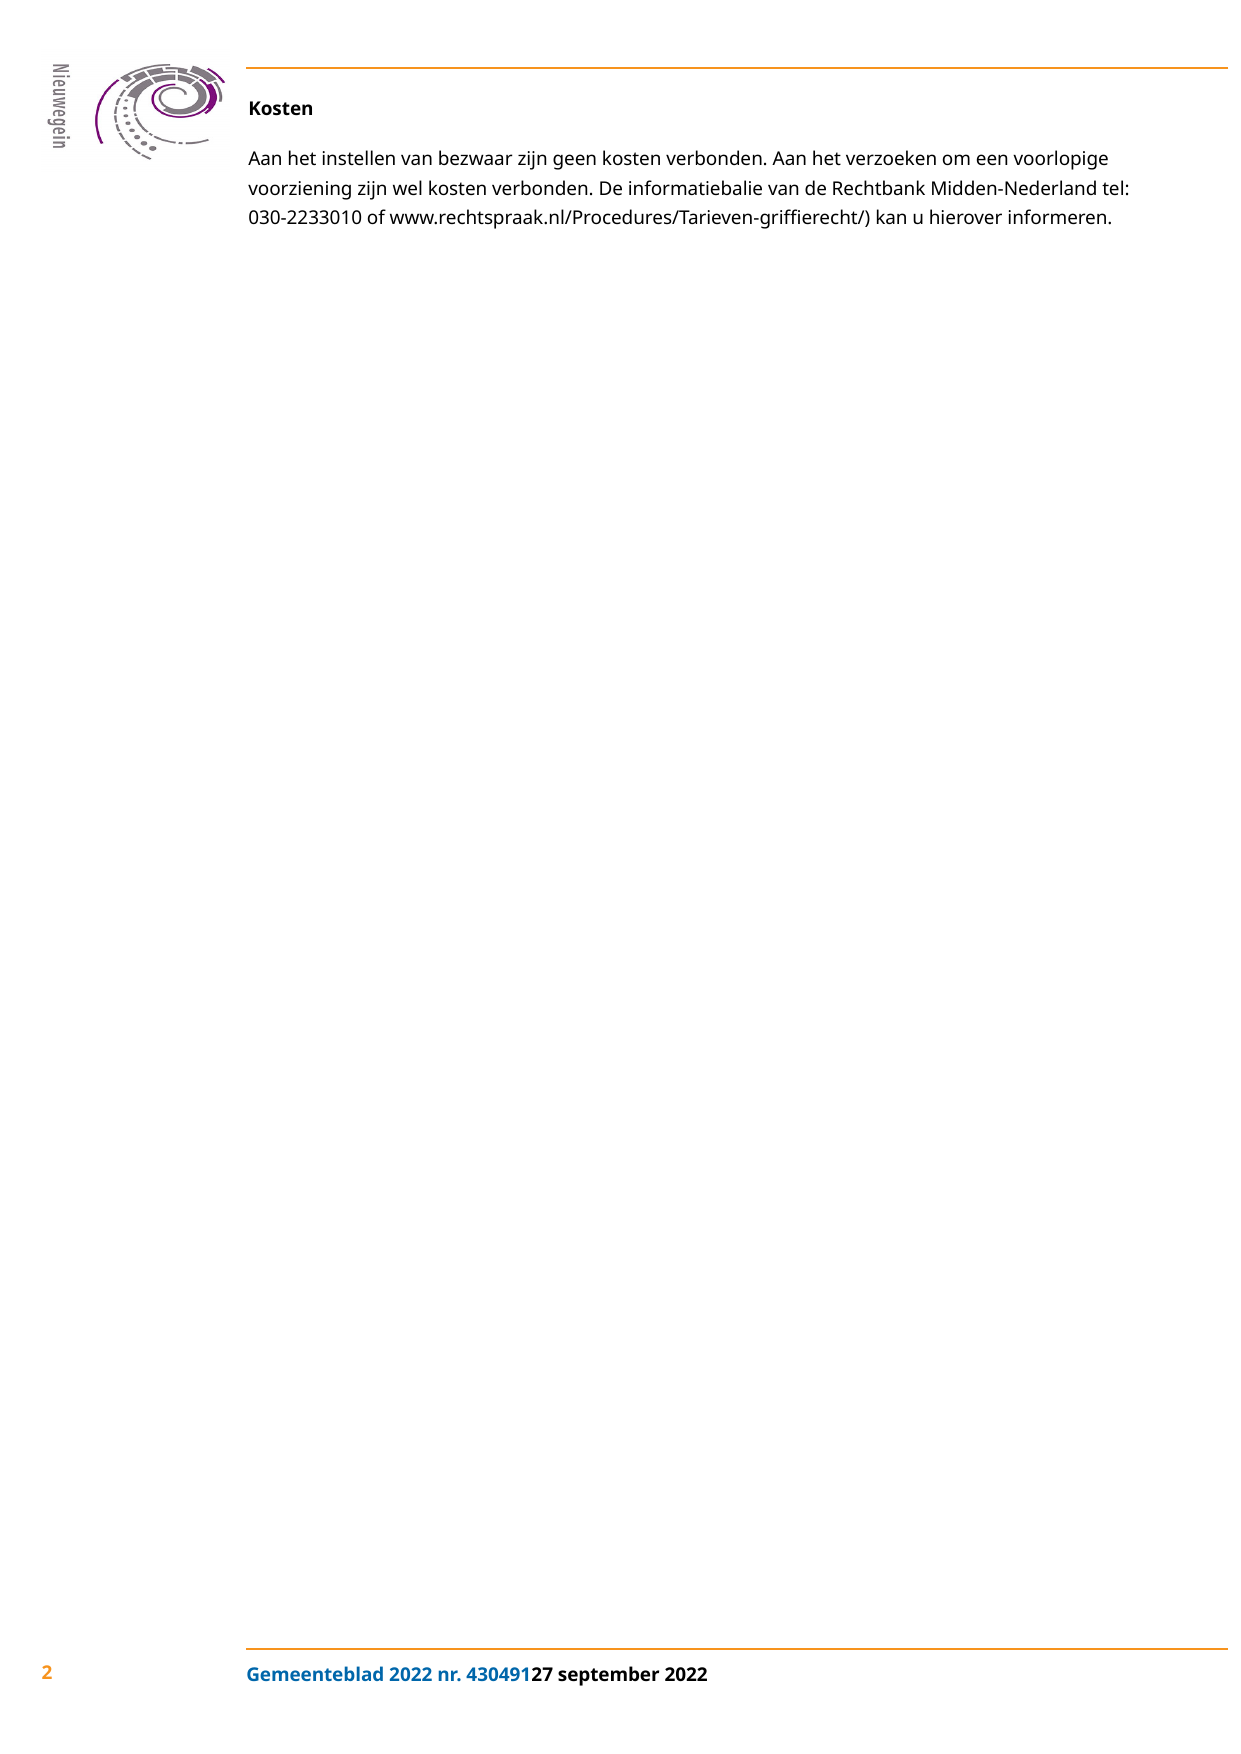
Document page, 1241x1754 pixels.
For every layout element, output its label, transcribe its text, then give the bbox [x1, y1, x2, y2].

picture [41, 47, 231, 172]
text Aan het instellen van bezwaar zijn geen kosten verbonden. Aan het verzoeken om een voorlopige voorziening zijn wel kosten verbonden. De informatiebalie van de Rechtbank Midden-Nederland tel: 030-2233010 of www.rechtspraak.nl/Procedures/Tarieven-griffierecht/) kan u hierover informeren. [248, 145, 1152, 230]
text Kosten [248, 95, 1152, 121]
